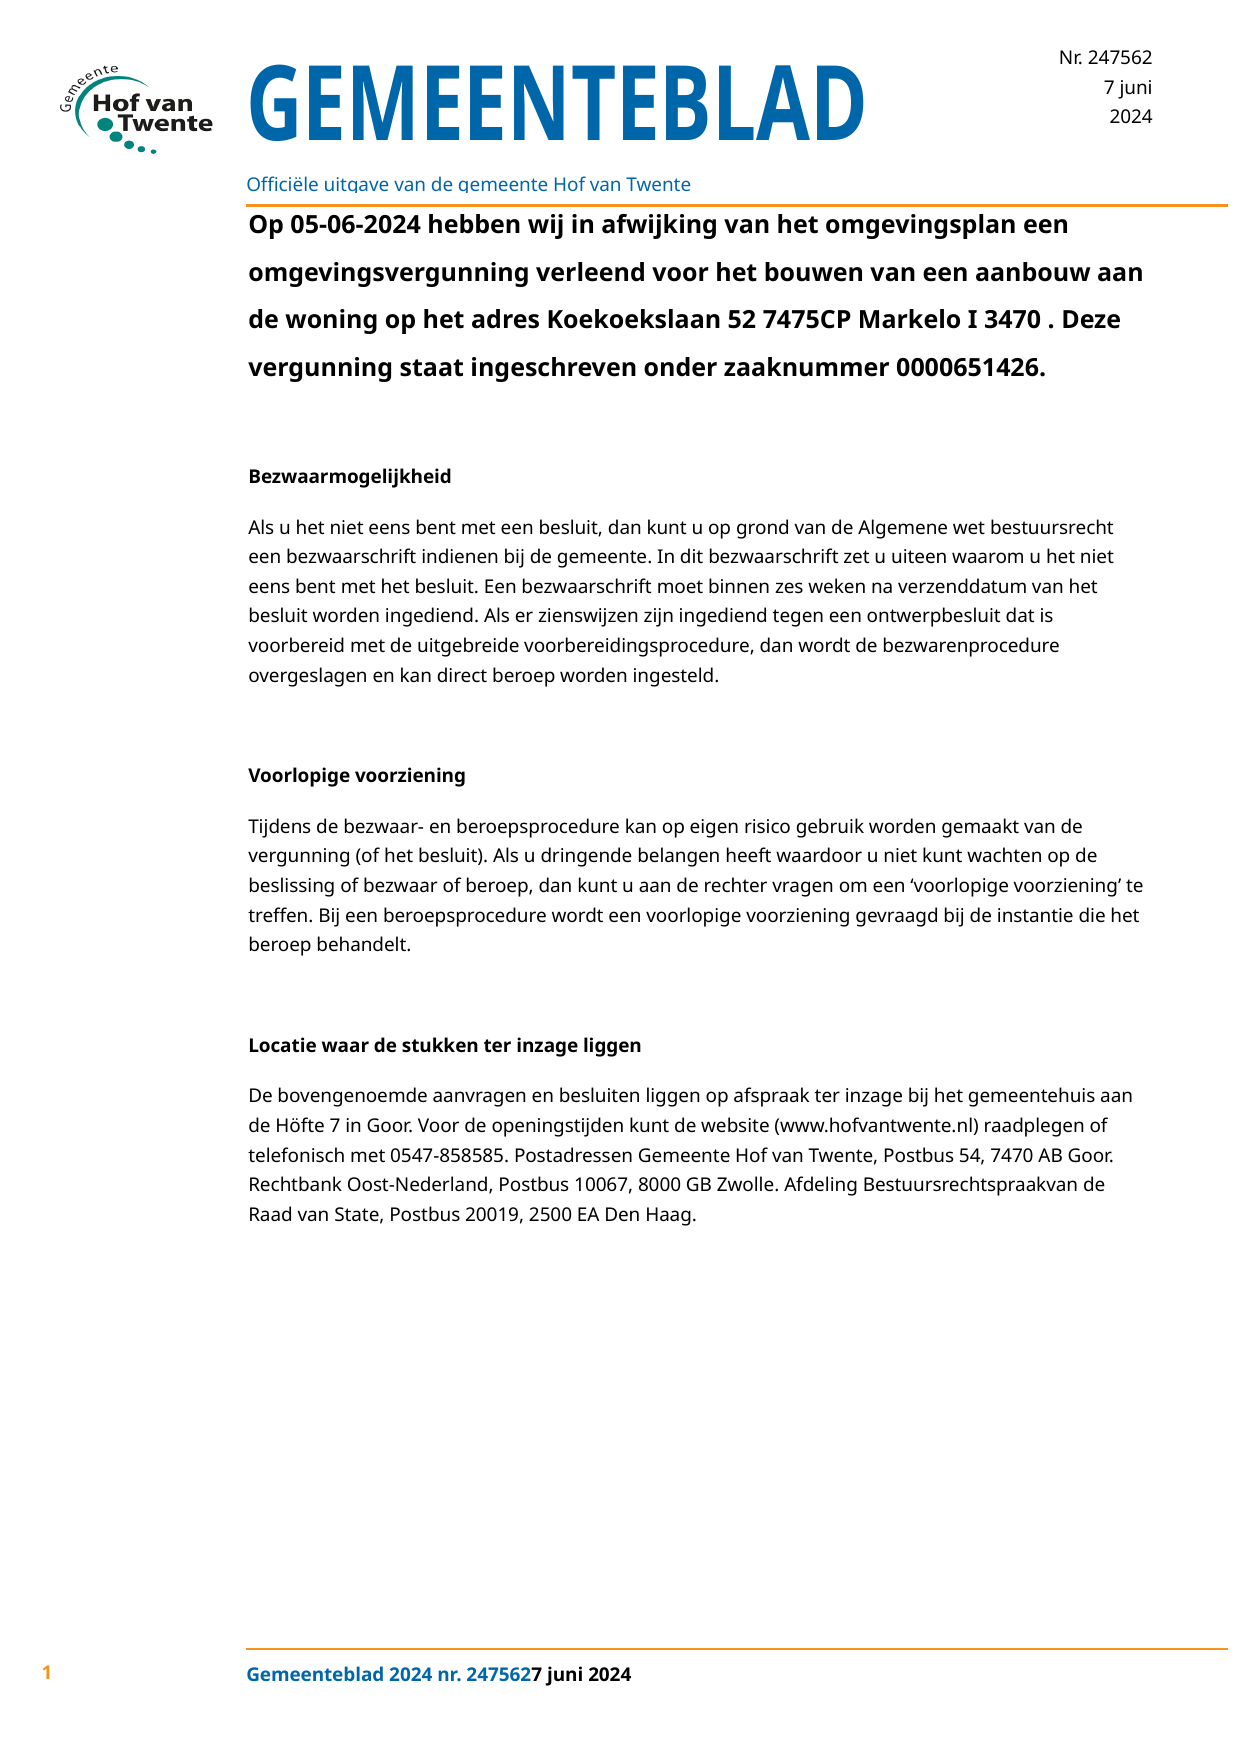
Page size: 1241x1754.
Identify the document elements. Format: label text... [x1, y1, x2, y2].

text Tijdens de bezwaar- en beroepsprocedure kan op eigen risico gebruik worden gemaakt van de vergunning (of het besluit). Als u dringende belangen heeft waardoor u niet kunt wachten op de beslissing of bezwaar of beroep, dan kunt u aan de rechter vragen om een ‘voorlopige voorziening’ te treffen. Bij een beroepsprocedure wordt een voorlopige voorziening gevraagd bij de instantie die het beroep behandelt. [248, 813, 1152, 957]
text Bezwaarmogelijkheid [248, 463, 1152, 489]
text Voorlopige voorziening [248, 763, 1152, 788]
text Als u het niet eens bent met een besluit, dan kunt u op grond van de Algemene wet bestuursrecht een bezwaarschrift indienen bij de gemeente. In dit bezwaarschrift zet u uiteen waarom u het niet eens bent met het besluit. Een bezwaarschrift moet binnen zes weken na verzenddatum van het besluit worden ingediend. Als er zienswijzen zijn ingediend tegen een ontwerpbesluit dat is voorbereid met de uitgebreide voorbereidingsprocedure, dan wordt de bezwarenprocedure overgeslagen en kan direct beroep worden ingesteld. [248, 514, 1152, 688]
picture [41, 47, 231, 172]
text Op 05-06-2024 hebben wij in afwijking van het omgevingsplan een omgevingsvergunning verleend voor het bouwen van een aanbouw aan de woning op het adres Koekoekslaan 52 7475CP Markelo I 3470 . Deze vergunning staat ingeschreven onder zaaknummer 0000651426. [248, 207, 1152, 384]
text Locatie waar de stukken ter inzage liggen [248, 1032, 1152, 1058]
text De bovengenoemde aanvragen en besluiten liggen op afspraak ter inzage bij het gemeentehuis aan de Höfte 7 in Goor. Voor de openingstijden kunt de website (www.hofvantwente.nl) raadplegen of telefonisch met 0547-858585. Postadressen Gemeente Hof van Twente, Postbus 54, 7470 AB Goor. Rechtbank Oost-Nederland, Postbus 10067, 8000 GB Zwolle. Afdeling Bestuursrechtspraakvan de Raad van State, Postbus 20019, 2500 EA Den Haag. [248, 1083, 1152, 1227]
